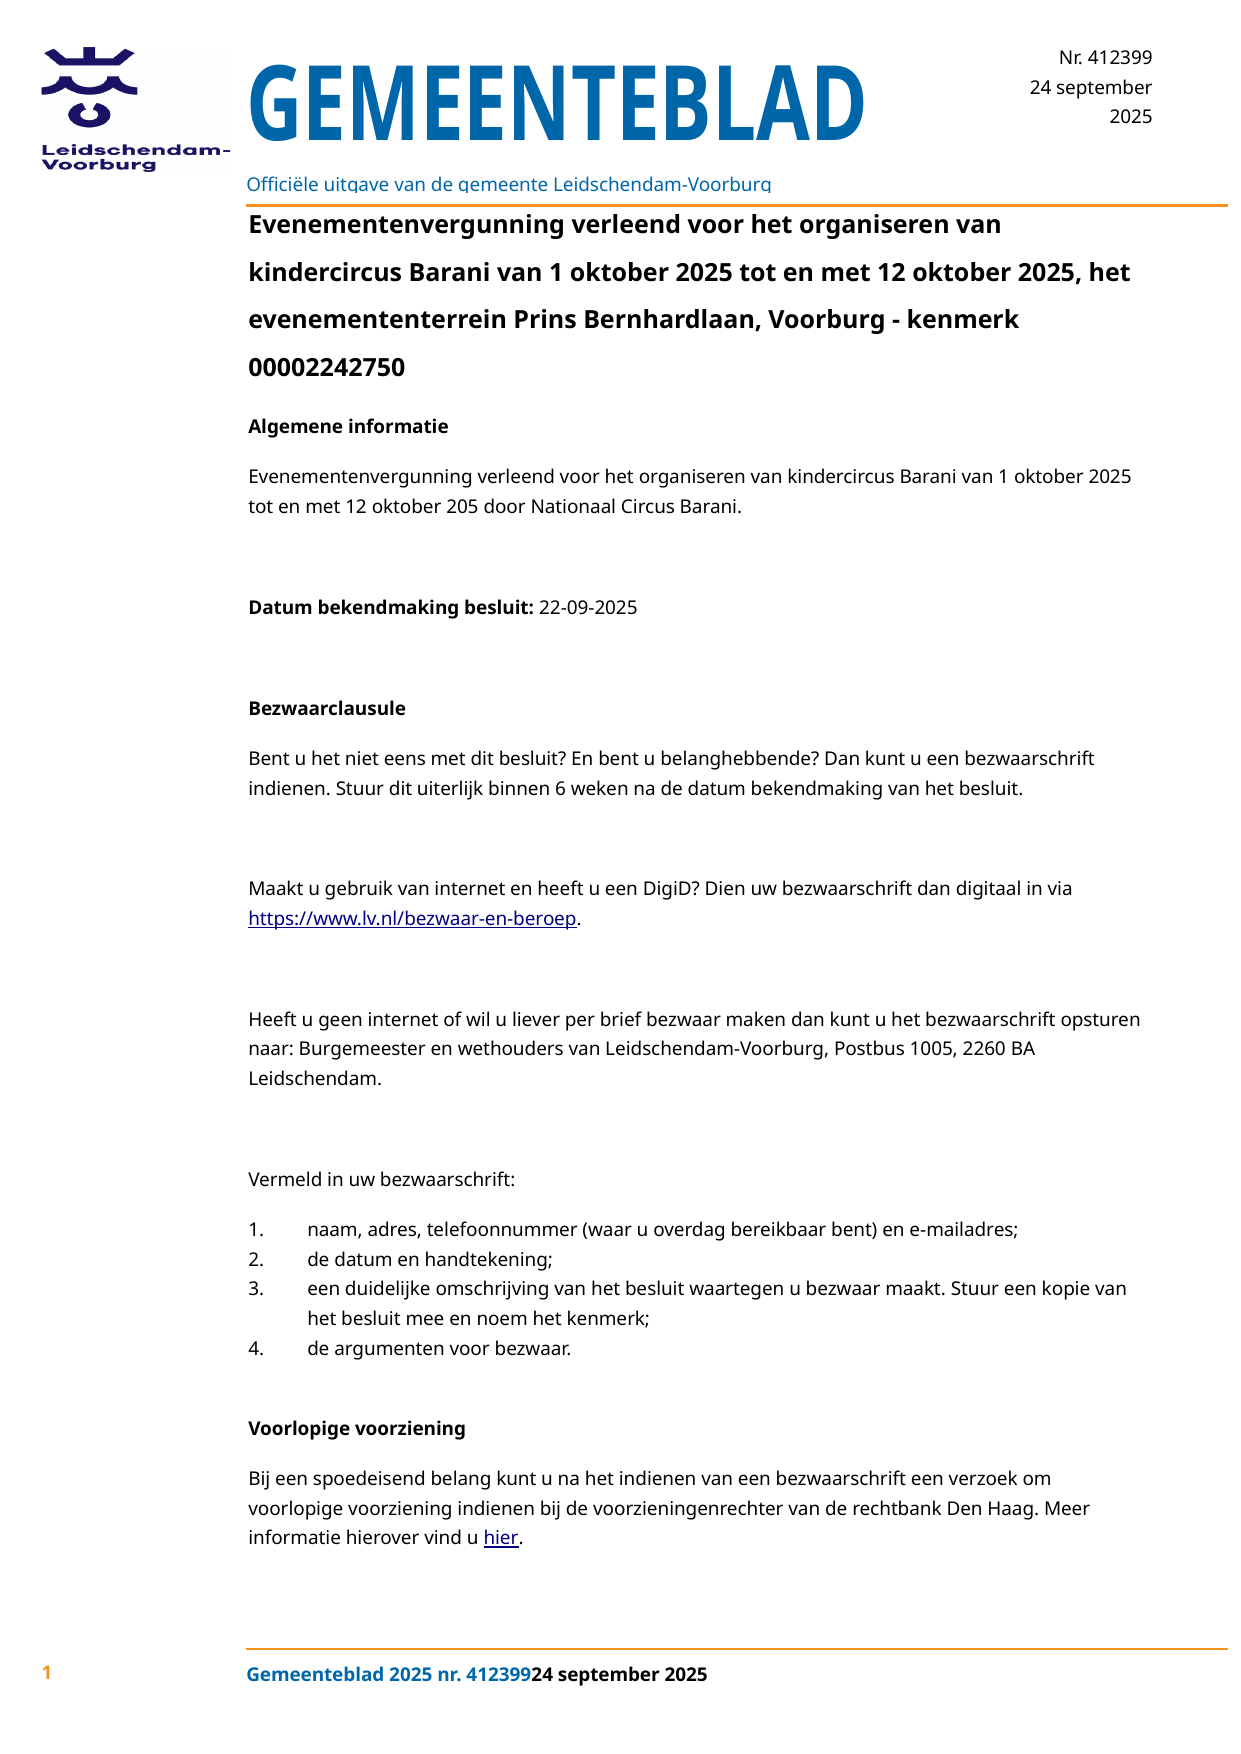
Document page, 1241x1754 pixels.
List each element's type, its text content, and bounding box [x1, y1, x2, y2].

list de argumenten voor bezwaar. [248, 1335, 1152, 1361]
text Maakt u gebruik van internet en heeft u een DigiD? Dien uw bezwaarschrift dan digitaal in via https://www.lv.nl/bezwaar-en-beroep. [248, 876, 1152, 931]
text Evenementenvergunning verleend voor het organiseren van kindercircus Barani van 1 oktober 2025 tot en met 12 oktober 205 door Nationaal Circus Barani. [248, 463, 1152, 519]
text Bij een spoedeisend belang kunt u na het indienen van een bezwaarschrift een verzoek om voorlopige voorziening indienen bij de voorzieningenrechter van de rechtbank Den Haag. Meer informatie hierover vind u hier. [248, 1465, 1152, 1550]
text Evenementenvergunning verleend voor het organiseren van kindercircus Barani van 1 oktober 2025 tot en met 12 oktober 2025, het evenemententerrein Prins Bernhardlaan, Voorburg - kenmerk 00002242750 [248, 207, 1152, 384]
list de datum en handtekening; [248, 1246, 1152, 1272]
text Vermeld in uw bezwaarschrift: [248, 1166, 1152, 1192]
text Datum bekendmaking besluit: 22-09-2025 [248, 594, 1152, 620]
text Heeft u geen internet of wil u liever per brief bezwaar maken dan kunt u het bezwaarschrift opsturen naar: Burgemeester en wethouders van Leidschendam-Voorburg, Postbus 1005, 2260 BA Leidschendam. [248, 1006, 1152, 1091]
text Bezwaarclausule [248, 695, 1152, 721]
text Algemene informatie [248, 413, 1152, 439]
picture [41, 47, 231, 172]
text Voorlopige voorziening [248, 1415, 1152, 1441]
list een duidelijke omschrijving van het besluit waartegen u bezwaar maakt. Stuur een kopie van het besluit mee en noem het kenmerk; [248, 1276, 1152, 1331]
list naam, adres, telefoonnummer (waar u overdag bereikbaar bent) en e-mailadres; [248, 1216, 1152, 1242]
text Bent u het niet eens met dit besluit? En bent u belanghebbende? Dan kunt u een bezwaarschrift indienen. Stuur dit uiterlijk binnen 6 weken na de datum bekendmaking van het besluit. [248, 745, 1152, 801]
